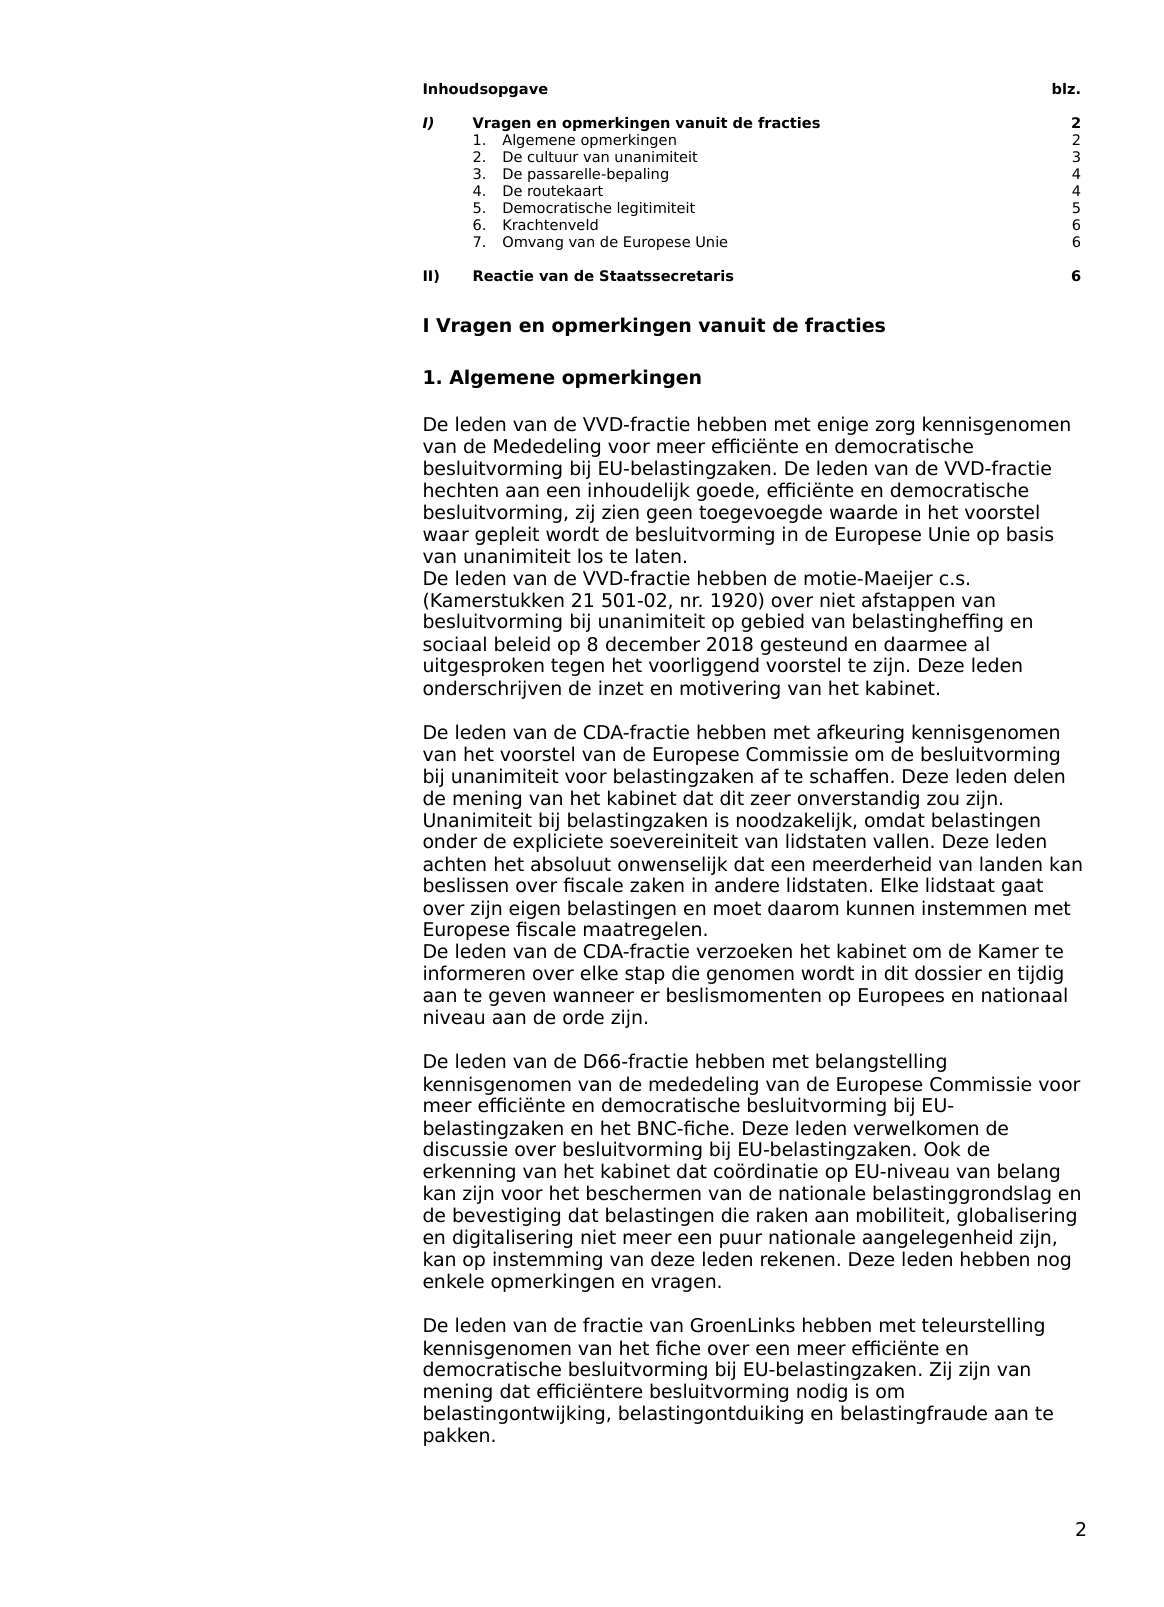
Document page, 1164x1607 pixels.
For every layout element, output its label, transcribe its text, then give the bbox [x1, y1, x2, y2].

table_cell 2 [1028, 115, 1087, 132]
table_cell De passarelle-bepaling [496, 166, 1028, 183]
table_cell [422, 149, 467, 166]
text De leden van de VVD-fractie hebben de motie-Maeijer c.s. (Kamerstukken 21 501-02, nr. 1920) over niet afstappen van besluitvorming bij unanimiteit op gebied van belastingheffing en sociaal beleid op 8 december 2018 gesteund en daarmee al uitgesproken tegen het voorliggend voorstel te zijn. Deze leden onderschrijven de inzet en motivering van het kabinet. [422, 567, 1087, 699]
table_cell Krachtenveld [496, 217, 1028, 234]
table_cell De routekaart [496, 183, 1028, 200]
table_cell Omvang van de Europese Unie [496, 234, 1028, 251]
table_cell [422, 200, 467, 217]
table_cell Reactie van de Staatssecretaris [467, 268, 1028, 285]
table_cell 6 [1028, 217, 1087, 234]
table_cell [496, 98, 1028, 115]
table_cell De cultuur van unanimiteit [496, 149, 1028, 166]
text De leden van de VVD-fractie hebben met enige zorg kennisgenomen van de Mededeling voor meer efficiënte en democratische besluitvorming bij EU-belastingzaken. De leden van de VVD-fractie hechten aan een inhoudelijk goede, efficiënte en democratische besluitvorming, zij zien geen toegevoegde waarde in het voorstel waar gepleit wordt de besluitvorming in de Europese Unie op basis van unanimiteit los te laten. [422, 414, 1087, 567]
subtitle I Vragen en opmerkingen vanuit de fracties [422, 315, 1087, 337]
table_cell [422, 166, 467, 183]
table_cell 3 [1028, 149, 1087, 166]
table_cell 3. [467, 166, 496, 183]
table_cell [422, 98, 467, 115]
table_cell 6. [467, 217, 496, 234]
table_header Inhoudsopgave [422, 81, 1028, 98]
table_cell [1028, 251, 1087, 268]
table_cell 7. [467, 234, 496, 251]
table_cell [1028, 98, 1087, 115]
table_cell 5 [1028, 200, 1087, 217]
table_header blz. [1028, 81, 1087, 98]
subtitle 1. Algemene opmerkingen [422, 367, 1087, 389]
table_cell 2. [467, 149, 496, 166]
table_cell 1. [467, 132, 496, 149]
table_cell [467, 98, 496, 115]
table_cell 6 [1028, 268, 1087, 285]
table_cell [467, 251, 496, 268]
table_cell 4. [467, 183, 496, 200]
table_cell 6 [1028, 234, 1087, 251]
table_cell I) [422, 115, 467, 132]
table_cell [422, 251, 467, 268]
text De leden van de CDA-fractie verzoeken het kabinet om de Kamer te informeren over elke stap die genomen wordt in dit dossier en tijdig aan te geven wanneer er beslismomenten op Europees en nationaal niveau aan de orde zijn. [422, 941, 1087, 1029]
table_cell [422, 132, 467, 149]
table_cell Algemene opmerkingen [496, 132, 1028, 149]
table_cell 5. [467, 200, 496, 217]
table_cell Vragen en opmerkingen vanuit de fracties [467, 115, 1028, 132]
table_cell Democratische legitimiteit [496, 200, 1028, 217]
table_cell 4 [1028, 183, 1087, 200]
table_cell 2 [1028, 132, 1087, 149]
table_cell [422, 217, 467, 234]
table_cell 4 [1028, 166, 1087, 183]
text De leden van de CDA-fractie hebben met afkeuring kennisgenomen van het voorstel van de Europese Commissie om de besluitvorming bij unanimiteit voor belastingzaken af te schaffen. Deze leden delen de mening van het kabinet dat dit zeer onverstandig zou zijn. Unanimiteit bij belastingzaken is noodzakelijk, omdat belastingen onder de expliciete soevereiniteit van lidstaten vallen. Deze leden achten het absoluut onwenselijk dat een meerderheid van landen kan beslissen over fiscale zaken in andere lidstaten. Elke lidstaat gaat over zijn eigen belastingen en moet daarom kunnen instemmen met Europese fiscale maatregelen. [422, 722, 1087, 941]
table_cell [496, 251, 1028, 268]
table_cell [422, 183, 467, 200]
table_cell II) [422, 268, 467, 285]
table_cell [422, 234, 467, 251]
text De leden van de D66-fractie hebben met belangstelling kennisgenomen van de mededeling van de Europese Commissie voor meer efficiënte en democratische besluitvorming bij EU-belastingzaken en het BNC-fiche. Deze leden verwelkomen de discussie over besluitvorming bij EU-belastingzaken. Ook de erkenning van het kabinet dat coördinatie op EU-niveau van belang kan zijn voor het beschermen van de nationale belastinggrondslag en de bevestiging dat belastingen die raken aan mobiliteit, globalisering en digitalisering niet meer een puur nationale aangelegenheid zijn, kan op instemming van deze leden rekenen. Deze leden hebben nog enkele opmerkingen en vragen. [422, 1051, 1087, 1293]
text De leden van de fractie van GroenLinks hebben met teleurstelling kennisgenomen van het fiche over een meer efficiënte en democratische besluitvorming bij EU-belastingzaken. Zij zijn van mening dat efficiëntere besluitvorming nodig is om belastingontwijking, belastingontduiking en belastingfraude aan te pakken. [422, 1315, 1087, 1447]
